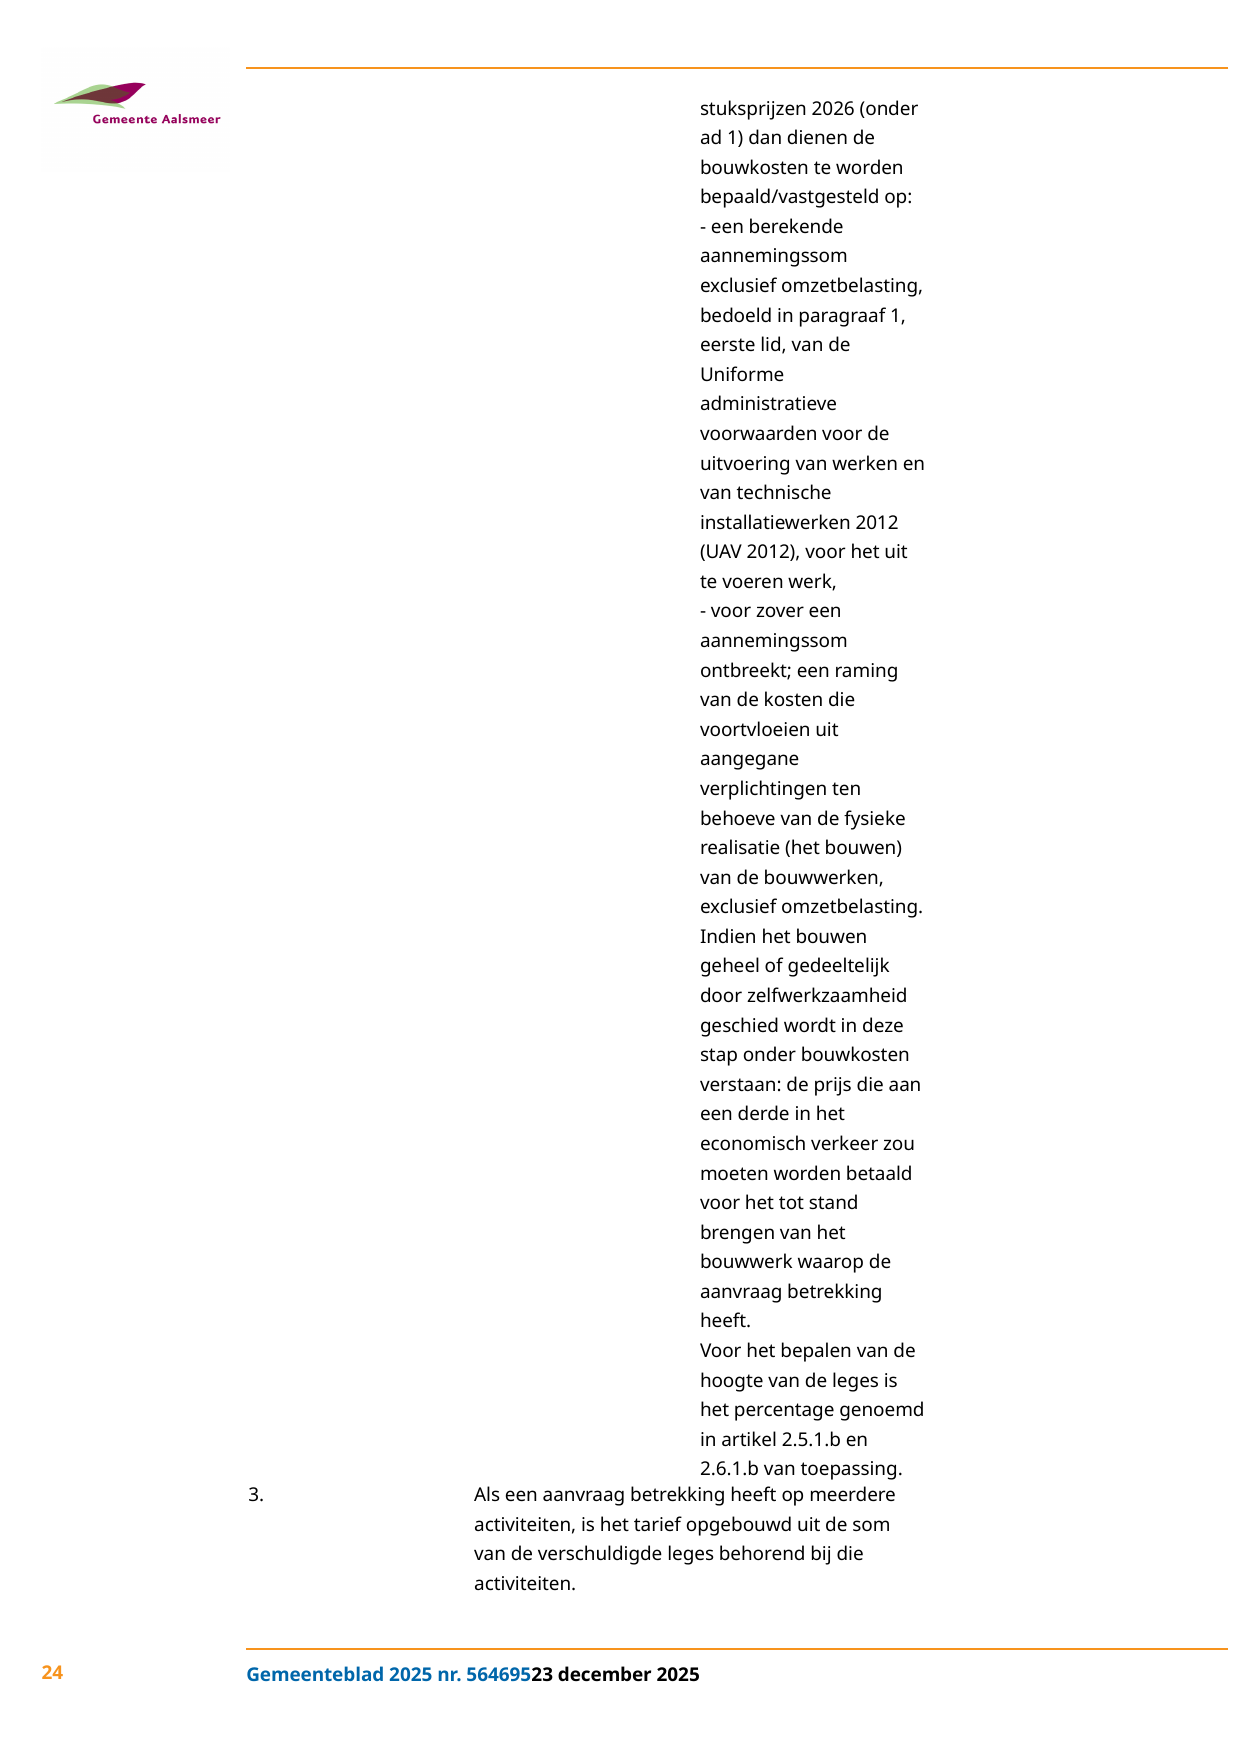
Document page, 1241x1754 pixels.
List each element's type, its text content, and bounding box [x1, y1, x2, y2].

table_cell [926, 1481, 1152, 1596]
table_cell [926, 95, 1152, 1481]
table_cell Als een aanvraag betrekking heeft op meerdere activiteiten, is het tarief opgebouwd uit de som van de verschuldigde leges behorend bij die activiteiten. [474, 1481, 926, 1596]
table_cell stuksprijzen 2026 (onder ad 1) dan dienen de bouwkosten te worden bepaald/vastgesteld op: - een berekende aannemingssom exclusief omzetbelasting, bedoeld in paragraaf 1, eerste lid, van de Uniforme administratieve voorwaarden voor de uitvoering van werken en van technische installatiewerken 2012 (UAV 2012), voor het uit te voeren werk, - voor zover een aannemingssom ontbreekt; een raming van de kosten die voortvloeien uit aangegane verplichtingen ten behoeve van de fysieke realisatie (het bouwen) van de bouwwerken, exclusief omzetbelasting. Indien het bouwen geheel of gedeeltelijk door zelfwerkzaamheid geschied wordt in deze stap onder bouwkosten verstaan: de prijs die aan een derde in het economisch verkeer zou moeten worden betaald voor het tot stand brengen van het bouwwerk waarop de aanvraag betrekking heeft. Voor het bepalen van de hoogte van de leges is het percentage genoemd in artikel 2.5.1.b en 2.6.1.b van toepassing. [700, 95, 926, 1481]
table_cell 3. [248, 1481, 474, 1596]
picture [41, 47, 231, 172]
table_cell [474, 95, 700, 1481]
table_cell [248, 95, 474, 1481]
